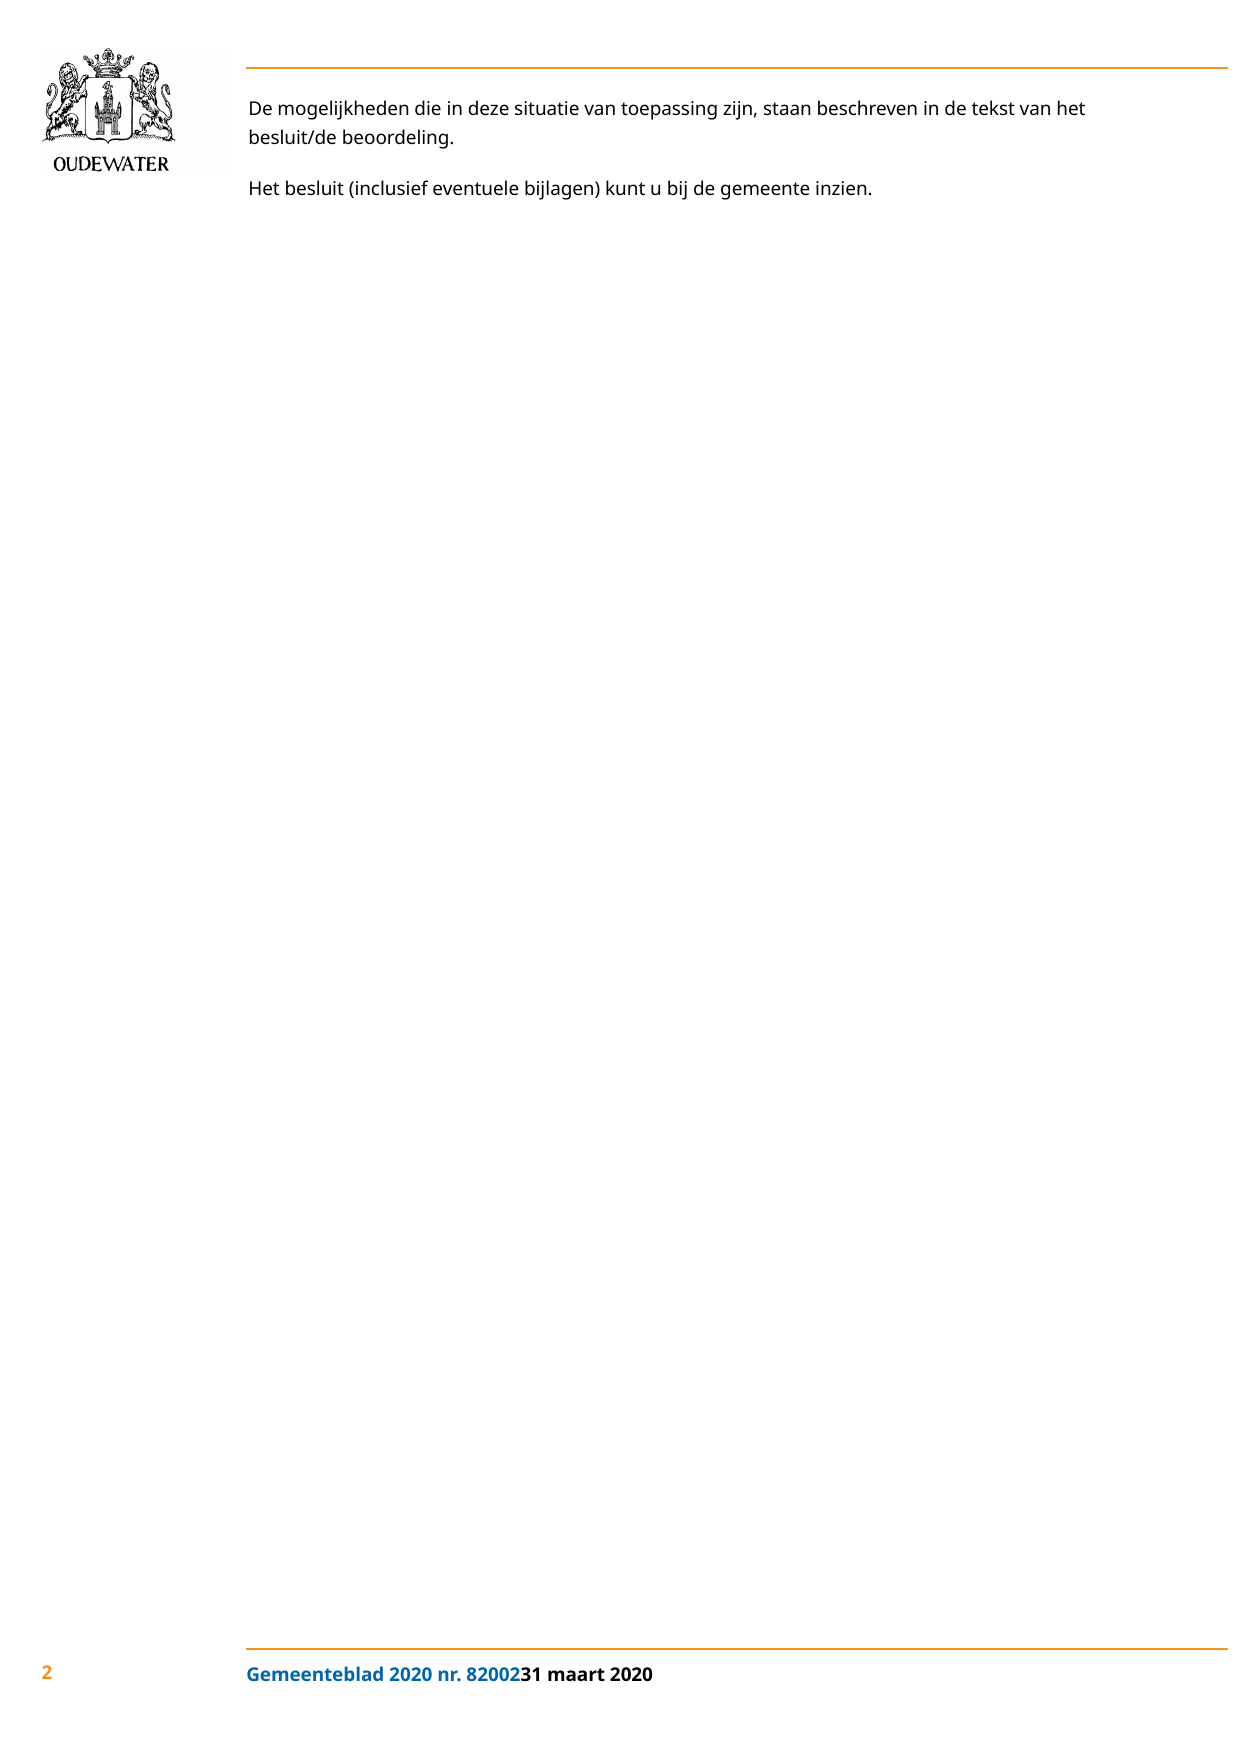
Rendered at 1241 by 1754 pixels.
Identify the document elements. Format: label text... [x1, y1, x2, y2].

text De mogelijkheden die in deze situatie van toepassing zijn, staan beschreven in de tekst van het besluit/de beoordeling. [248, 95, 1152, 150]
text Het besluit (inclusief eventuele bijlagen) kunt u bij de gemeente inzien. [248, 175, 1152, 201]
picture [41, 47, 231, 172]
